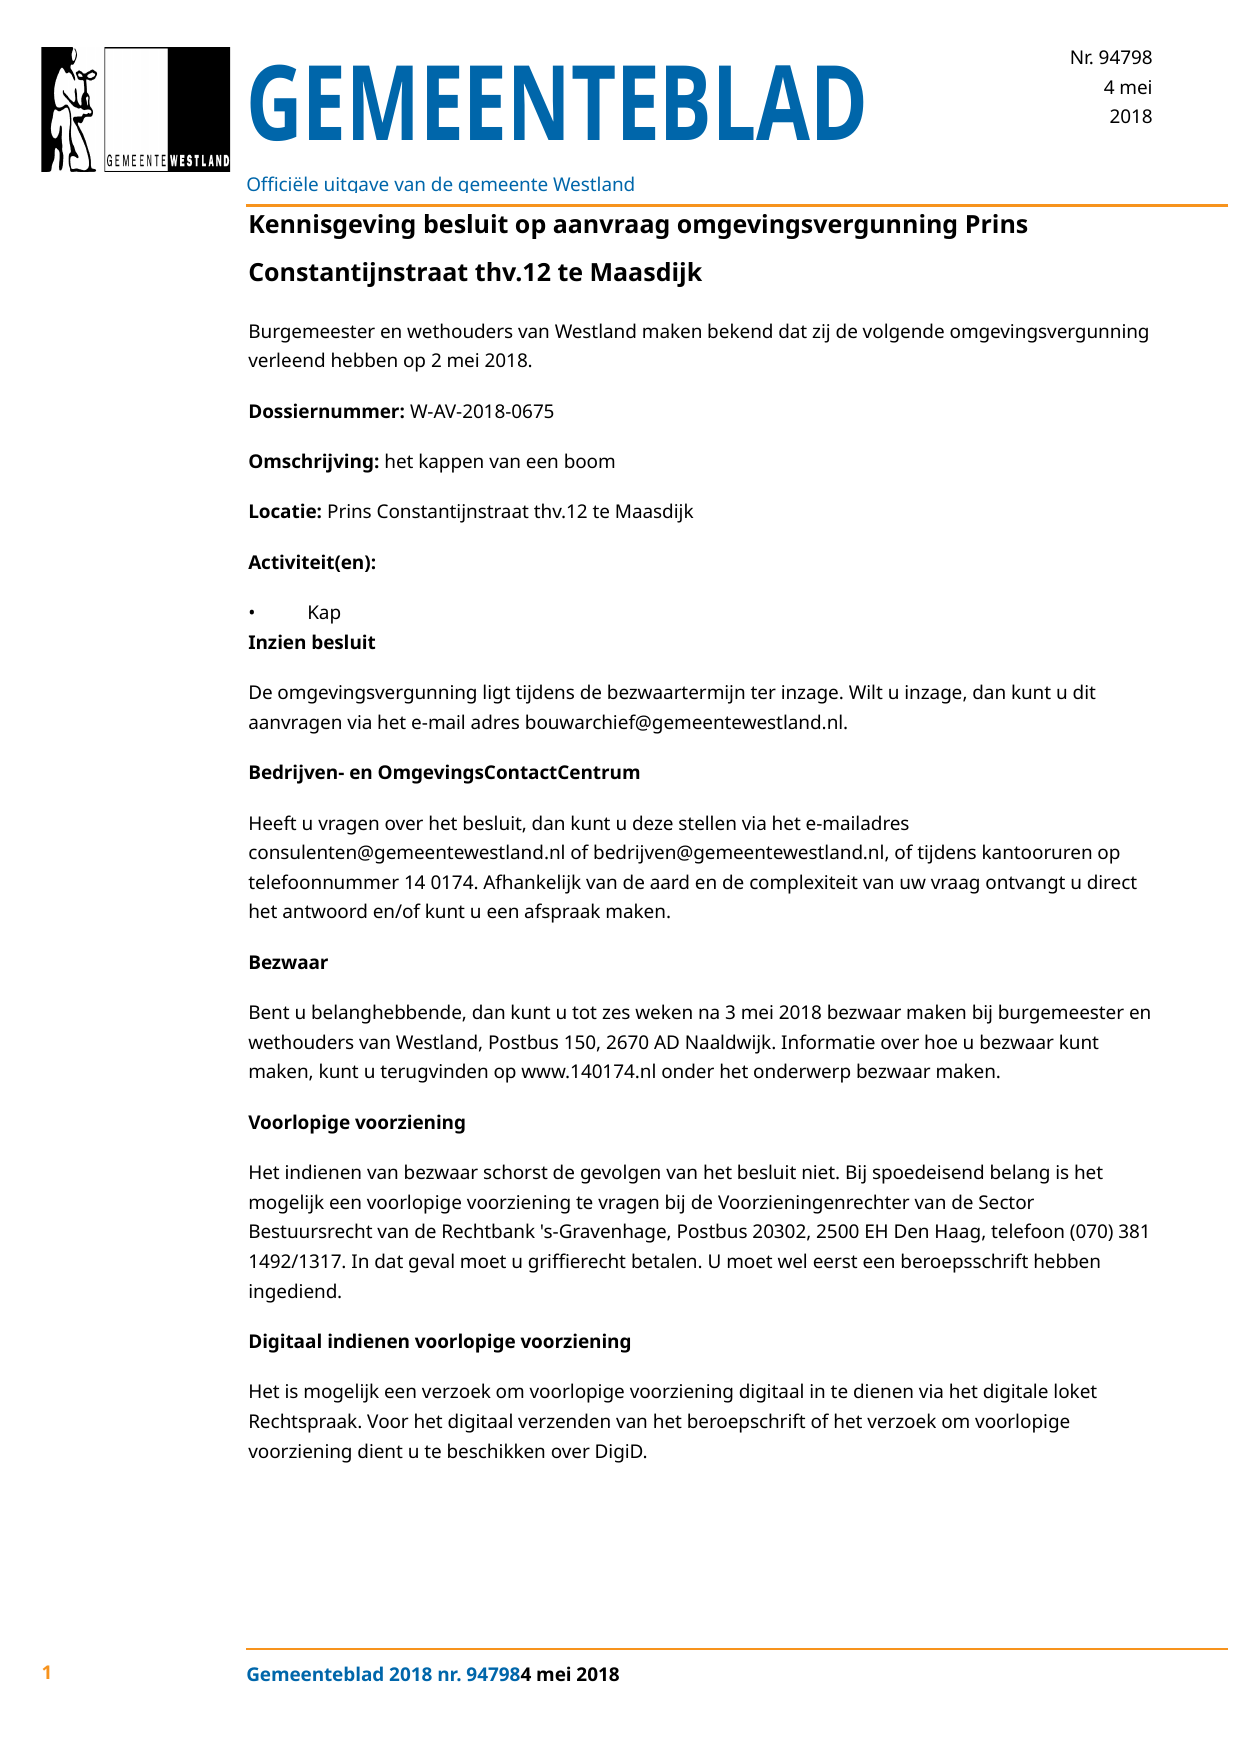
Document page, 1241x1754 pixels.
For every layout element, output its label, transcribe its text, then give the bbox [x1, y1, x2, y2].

text Voorlopige voorziening [248, 1109, 1152, 1135]
text Heeft u vragen over het besluit, dan kunt u deze stellen via het e-mailadres consulenten@gemeentewestland.nl of bedrijven@gemeentewestland.nl, of tijdens kantooruren op telefoonnummer 14 0174. Afhankelijk van de aard en de complexiteit van uw vraag ontvangt u direct het antwoord en/of kunt u een afspraak maken. [248, 810, 1152, 924]
text Activiteit(en): [248, 549, 1152, 575]
text De omgevingsvergunning ligt tijdens de bezwaartermijn ter inzage. Wilt u inzage, dan kunt u dit aanvragen via het e-mail adres bouwarchief@gemeentewestland.nl. [248, 679, 1152, 735]
text Het indienen van bezwaar schorst de gevolgen van het besluit niet. Bij spoedeisend belang is het mogelijk een voorlopige voorziening te vragen bij de Voorzieningenrechter van de Sector Bestuursrecht van de Rechtbank 's-Gravenhage, Postbus 20302, 2500 EH Den Haag, telefoon (070) 381 1492/1317. In dat geval moet u griffierecht betalen. U moet wel eerst een beroepsschrift hebben ingediend. [248, 1159, 1152, 1304]
text Kennisgeving besluit op aanvraag omgevingsvergunning Prins Constantijnstraat thv.12 te Maasdijk [248, 207, 1152, 288]
text Burgemeester en wethouders van Westland maken bekend dat zij de volgende omgevingsvergunning verleend hebben op 2 mei 2018. [248, 318, 1152, 373]
text Het is mogelijk een verzoek om voorlopige voorziening digitaal in te dienen via het digitale loket Rechtspraak. Voor het digitaal verzenden van het beroepschrift of het verzoek om voorlopige voorziening dient u te beschikken over DigiD. [248, 1379, 1152, 1464]
text Inzien besluit [248, 629, 1152, 655]
text Bent u belanghebbende, dan kunt u tot zes weken na 3 mei 2018 bezwaar maken bij burgemeester en wethouders van Westland, Postbus 150, 2670 AD Naaldwijk. Informatie over hoe u bezwaar kunt maken, kunt u terugvinden op www.140174.nl onder het onderwerp bezwaar maken. [248, 999, 1152, 1084]
text Locatie: Prins Constantijnstraat thv.12 te Maasdijk [248, 499, 1152, 524]
text Omschrijving: het kappen van een boom [248, 448, 1152, 474]
text Digitaal indienen voorlopige voorziening [248, 1328, 1152, 1354]
text Bezwaar [248, 949, 1152, 975]
text Dossiernummer: W-AV-2018-0675 [248, 398, 1152, 424]
text Bedrijven- en OmgevingsContactCentrum [248, 759, 1152, 785]
picture [41, 47, 231, 172]
list Kap [248, 599, 1152, 625]
